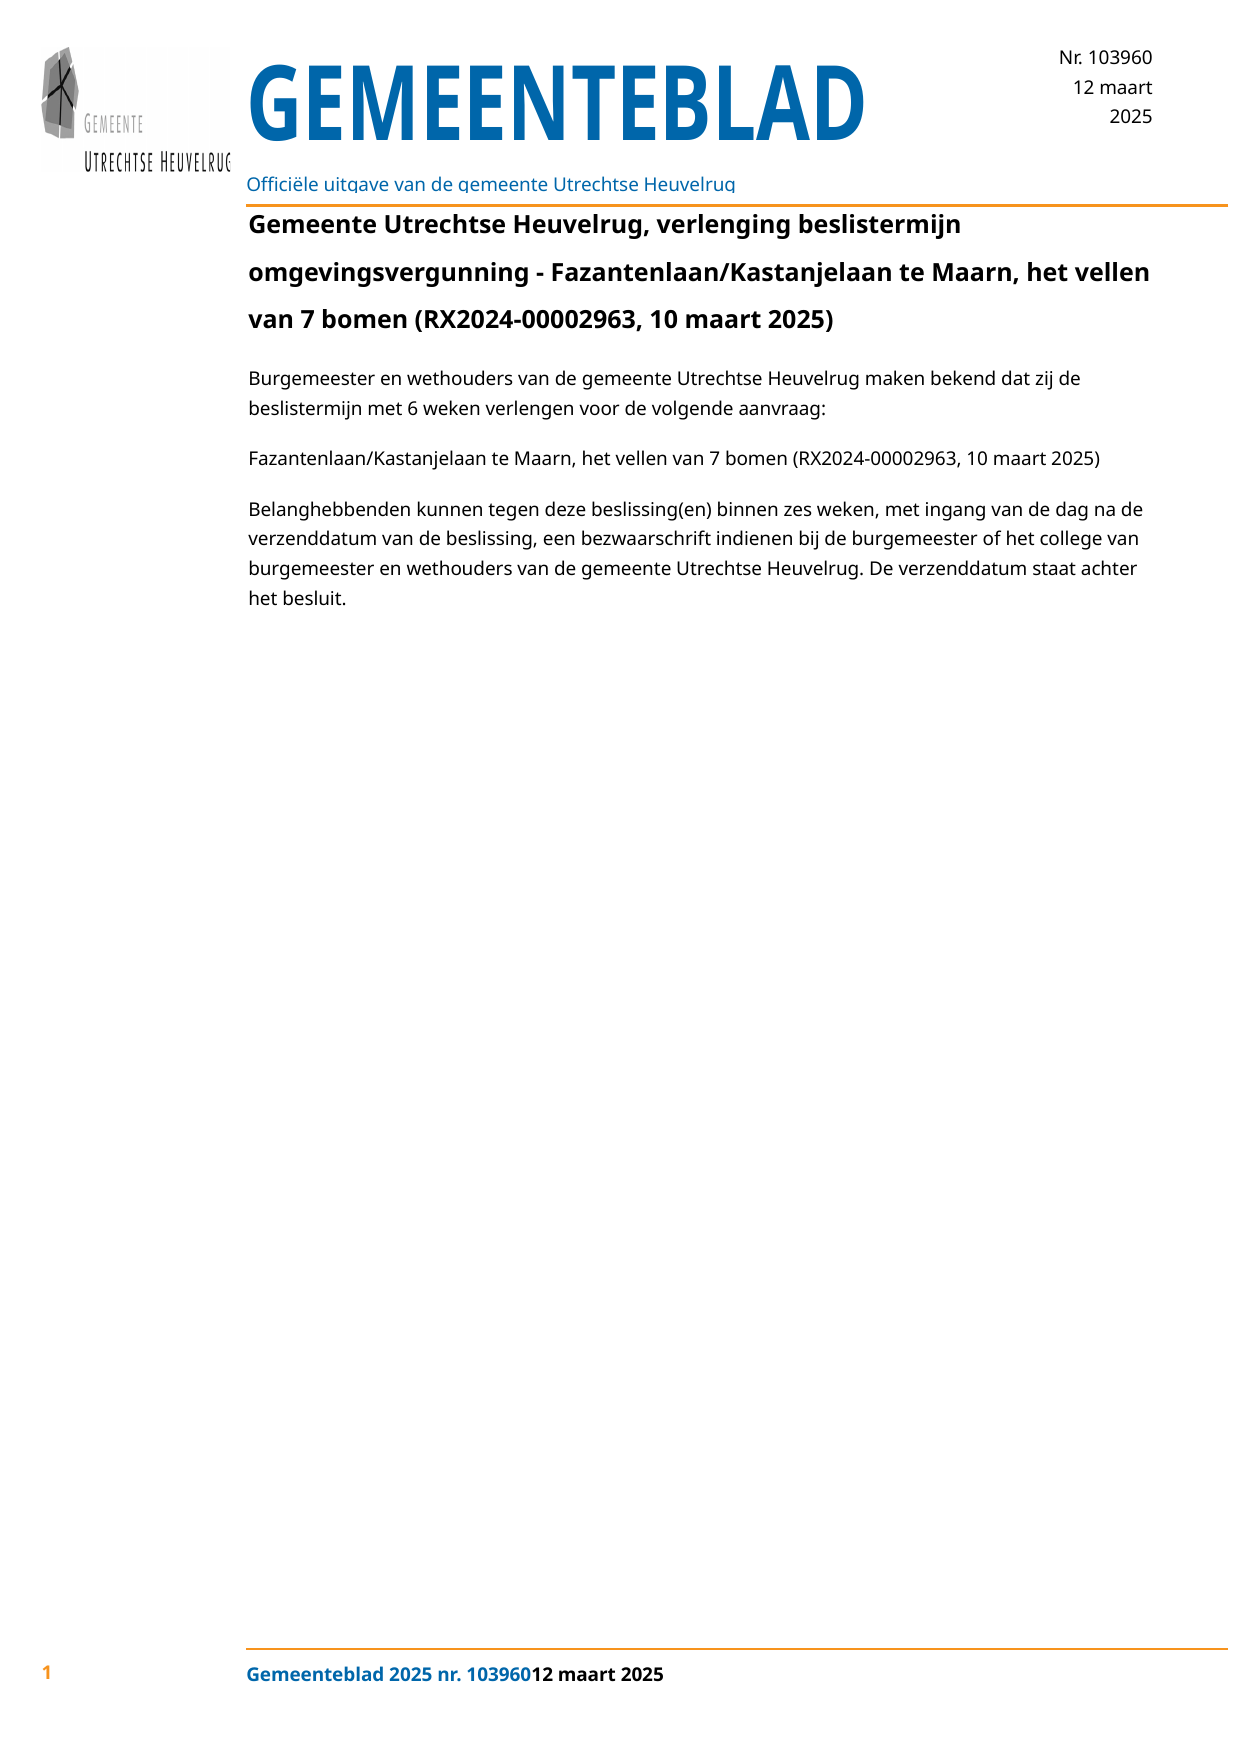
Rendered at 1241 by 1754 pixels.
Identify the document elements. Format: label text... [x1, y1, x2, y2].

text Belanghebbenden kunnen tegen deze beslissing(en) binnen zes weken, met ingang van de dag na de verzenddatum van de beslissing, een bezwaarschrift indienen bij de burgemeester of het college van burgemeester en wethouders van de gemeente Utrechtse Heuvelrug. De verzenddatum staat achter het besluit. [248, 496, 1152, 610]
text Gemeente Utrechtse Heuvelrug, verlenging beslistermijn omgevingsvergunning - Fazantenlaan/Kastanjelaan te Maarn, het vellen van 7 bomen (RX2024-00002963, 10 maart 2025) [248, 207, 1152, 336]
text Burgemeester en wethouders van de gemeente Utrechtse Heuvelrug maken bekend dat zij de beslistermijn met 6 weken verlengen voor de volgende aanvraag: [248, 366, 1152, 421]
text Fazantenlaan/Kastanjelaan te Maarn, het vellen van 7 bomen (RX2024-00002963, 10 maart 2025) [248, 446, 1152, 471]
picture [41, 47, 231, 172]
